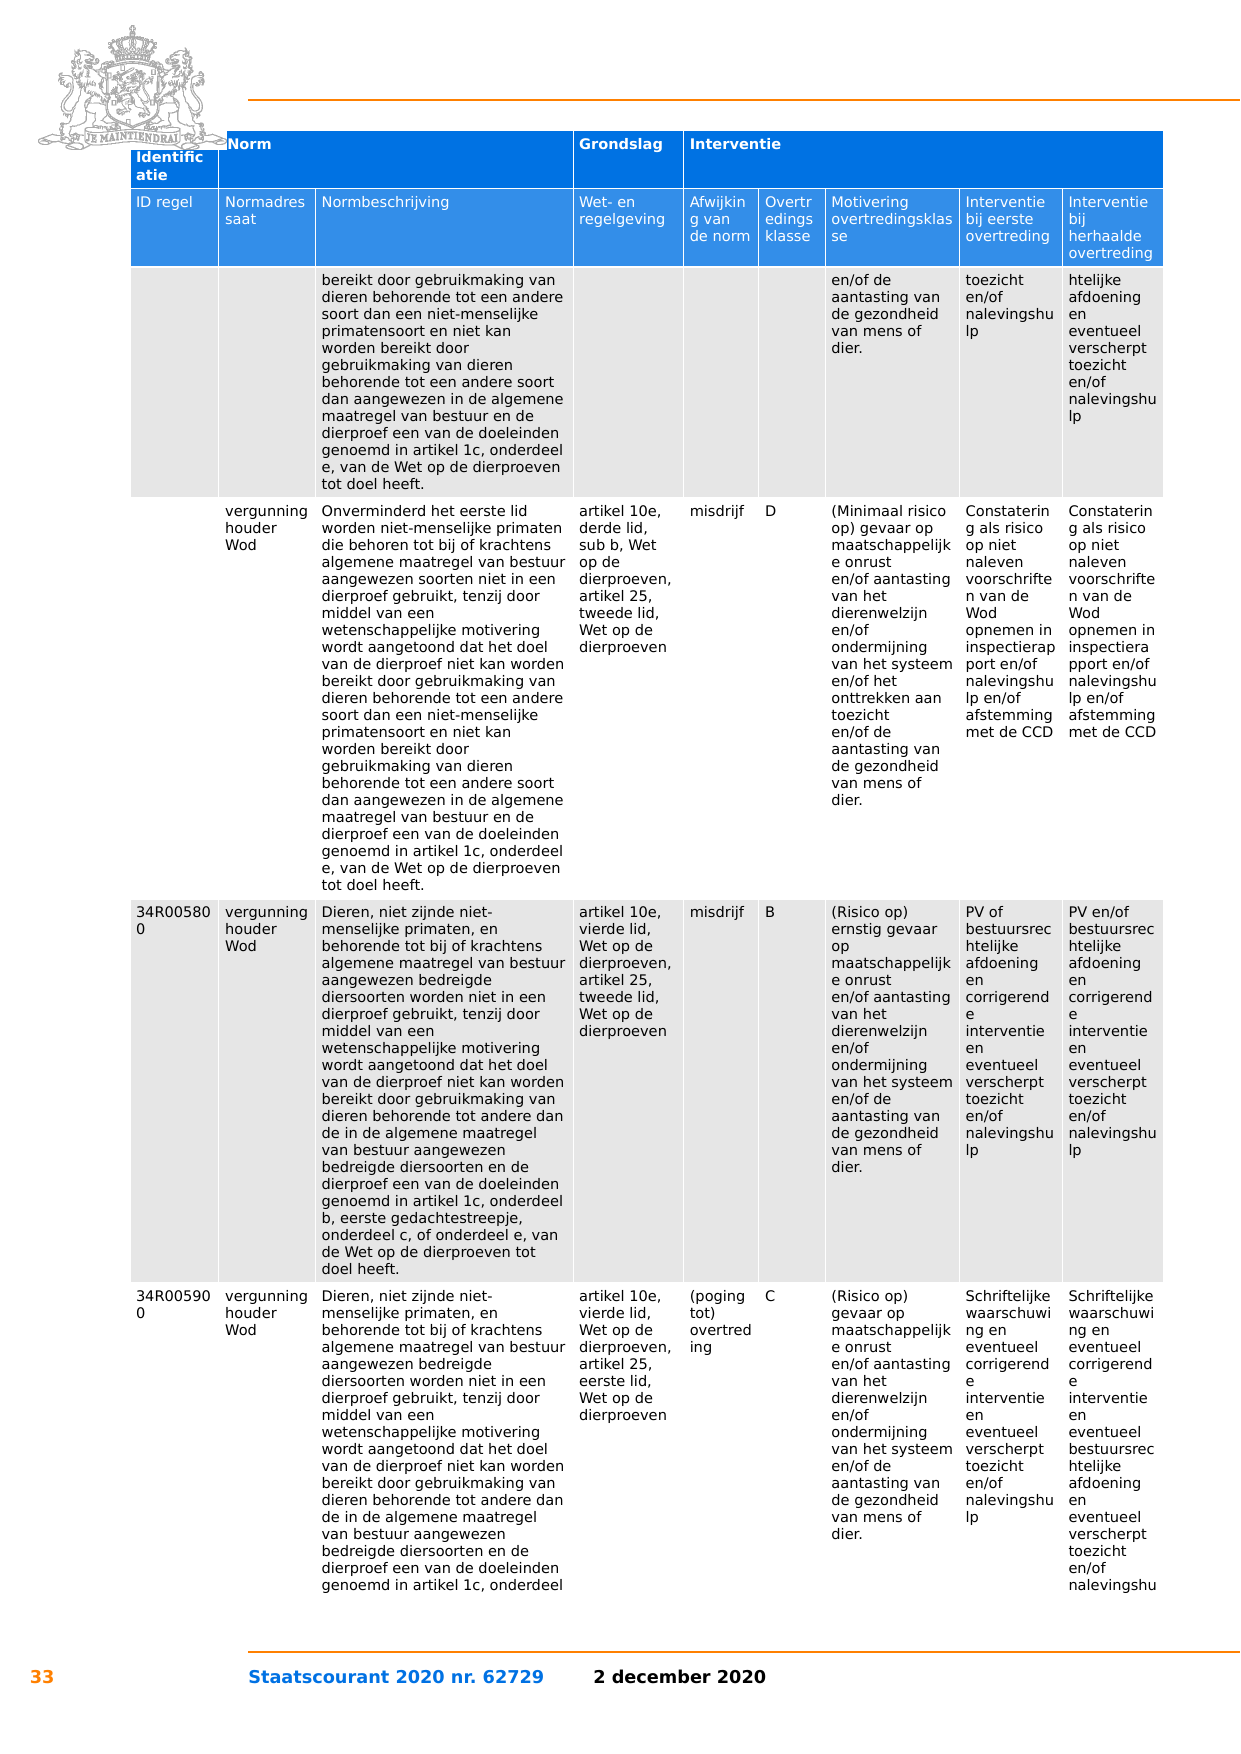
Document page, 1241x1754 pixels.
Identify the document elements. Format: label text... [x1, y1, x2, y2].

table_cell artikel 10e, derde lid, sub b, Wet op de dierproeven, artikel 25, tweede lid, Wet op de dierproeven [574, 499, 683, 898]
table_header Identificatie [131, 150, 218, 188]
table_cell (Risico op) ernstig gevaar op maatschappelijke onrust en/of aantasting van het dierenwelzijn en/of ondermijning van het systeem en/of de aantasting van de gezondheid van mens of dier. [826, 900, 959, 1282]
table_cell PV of bestuursrechtelijke afdoening en corrigerende interventie en eventueel verscherpt toezicht en/of nalevingshulp [960, 900, 1062, 1282]
table_cell misdrijf [684, 499, 758, 898]
table_cell C [759, 1284, 825, 1598]
table_cell ID regel [131, 189, 218, 266]
table_cell D [759, 499, 825, 898]
table_cell toezicht en/of nalevingshulp [960, 268, 1062, 497]
table_cell vergunninghouder Wod [219, 900, 315, 1282]
table_cell [759, 268, 825, 497]
picture [38, 25, 227, 150]
table_cell Interventie bij herhaalde overtreding [1063, 189, 1163, 266]
table_cell PV en/of bestuursrechtelijke afdoening en corrigerende interventie en eventueel verscherpt toezicht en/of nalevingshulp [1063, 900, 1163, 1282]
table_cell Normbeschrijving [316, 189, 573, 266]
table_cell [219, 268, 315, 497]
table_cell [131, 268, 218, 497]
table_cell Dieren, niet zijnde niet-menselijke primaten, en behorende tot bij of krachtens algemene maatregel van bestuur aangewezen bedreigde diersoorten worden niet in een dierproef gebruikt, tenzij door middel van een wetenschappelijke motivering wordt aangetoond dat het doel van de dierproef niet kan worden bereikt door gebruikmaking van dieren behorende tot andere dan de in de algemene maatregel van bestuur aangewezen bedreigde diersoorten en de dierproef een van de doeleinden genoemd in artikel 1c, onderdeel b, eerste gedachtestreepje, onderdeel c, of onderdeel e, van de Wet op de dierproeven tot doel heeft. [316, 900, 573, 1282]
table_cell Constatering als risico op niet naleven voorschriften van de Wod opnemen in inspectierapport en/of nalevingshulp en/of afstemming met de CCD [960, 499, 1062, 898]
table_cell Normadressaat [219, 189, 315, 266]
table_cell Overtredingsklasse [759, 189, 825, 266]
table_cell Motivering overtredingsklasse [826, 189, 959, 266]
table_cell Wet- en regelgeving [574, 189, 683, 266]
table_cell 34R005900 [131, 1284, 218, 1598]
table_cell vergunninghouder Wod [219, 499, 315, 898]
table_cell Interventie bij eerste overtreding [960, 189, 1062, 266]
table_cell misdrijf [684, 900, 758, 1282]
table_header Interventie [684, 131, 1163, 188]
table_cell htelijke afdoening en eventueel verscherpt toezicht en/of nalevingshulp [1063, 268, 1163, 497]
table_cell vergunninghouder Wod [219, 1284, 315, 1598]
table_cell 34R005800 [131, 900, 218, 1282]
table_cell (Risico op) gevaar op maatschappelijke onrust en/of aantasting van het dierenwelzijn en/of ondermijning van het systeem en/of de aantasting van de gezondheid van mens of dier. [826, 1284, 959, 1598]
table_cell artikel 10e, vierde lid, Wet op de dierproeven, artikel 25, eerste lid, Wet op de dierproeven [574, 1284, 683, 1598]
table_cell [684, 268, 758, 497]
table_cell Afwijking van de norm [684, 189, 758, 266]
table_cell [131, 499, 218, 898]
table_cell (Minimaal risico op) gevaar op maatschappelijke onrust en/of aantasting van het dierenwelzijn en/of ondermijning van het systeem en/of het onttrekken aan toezicht en/of de aantasting van de gezondheid van mens of dier. [826, 499, 959, 898]
table_header Grondslag [574, 131, 683, 188]
table_cell Dieren, niet zijnde niet-menselijke primaten, en behorende tot bij of krachtens algemene maatregel van bestuur aangewezen bedreigde diersoorten worden niet in een dierproef gebruikt, tenzij door middel van een wetenschappelijke motivering wordt aangetoond dat het doel van de dierproef niet kan worden bereikt door gebruikmaking van dieren behorende tot andere dan de in de algemene maatregel van bestuur aangewezen bedreigde diersoorten en de dierproef een van de doeleinden genoemd in artikel 1c, onderdeel [316, 1284, 573, 1598]
table_cell artikel 10e, vierde lid, Wet op de dierproeven, artikel 25, tweede lid, Wet op de dierproeven [574, 900, 683, 1282]
table_cell (poging tot) overtreding [684, 1284, 758, 1598]
table_cell [574, 268, 683, 497]
table_cell bereikt door gebruikmaking van dieren behorende tot een andere soort dan een niet-menselijke primatensoort en niet kan worden bereikt door gebruikmaking van dieren behorende tot een andere soort dan aangewezen in de algemene maatregel van bestuur en de dierproef een van de doeleinden genoemd in artikel 1c, onderdeel e, van de Wet op de dierproeven tot doel heeft. [316, 268, 573, 497]
table_cell Onverminderd het eerste lid worden niet-menselijke primaten die behoren tot bij of krachtens algemene maatregel van bestuur aangewezen soorten niet in een dierproef gebruikt, tenzij door middel van een wetenschappelijke motivering wordt aangetoond dat het doel van de dierproef niet kan worden bereikt door gebruikmaking van dieren behorende tot een andere soort dan een niet-menselijke primatensoort en niet kan worden bereikt door gebruikmaking van dieren behorende tot een andere soort dan aangewezen in de algemene maatregel van bestuur en de dierproef een van de doeleinden genoemd in artikel 1c, onderdeel e, van de Wet op de dierproeven tot doel heeft. [316, 499, 573, 898]
table_cell Constatering als risico op niet naleven voorschriften van de Wod opnemen in inspectierapport en/of nalevingshulp en/of afstemming met de CCD [1063, 499, 1163, 898]
table_cell B [759, 900, 825, 1282]
table_header Norm [219, 131, 573, 188]
table_cell Schriftelijke waarschuwing en eventueel corrigerende interventie en eventueel verscherpt toezicht en/of nalevingshulp [960, 1284, 1062, 1598]
table_cell en/of de aantasting van de gezondheid van mens of dier. [826, 268, 959, 497]
table_cell Schriftelijke waarschuwing en eventueel corrigerende interventie en eventueel bestuursrechtelijke afdoening en eventueel verscherpt toezicht en/of nalevingshu [1063, 1284, 1163, 1598]
